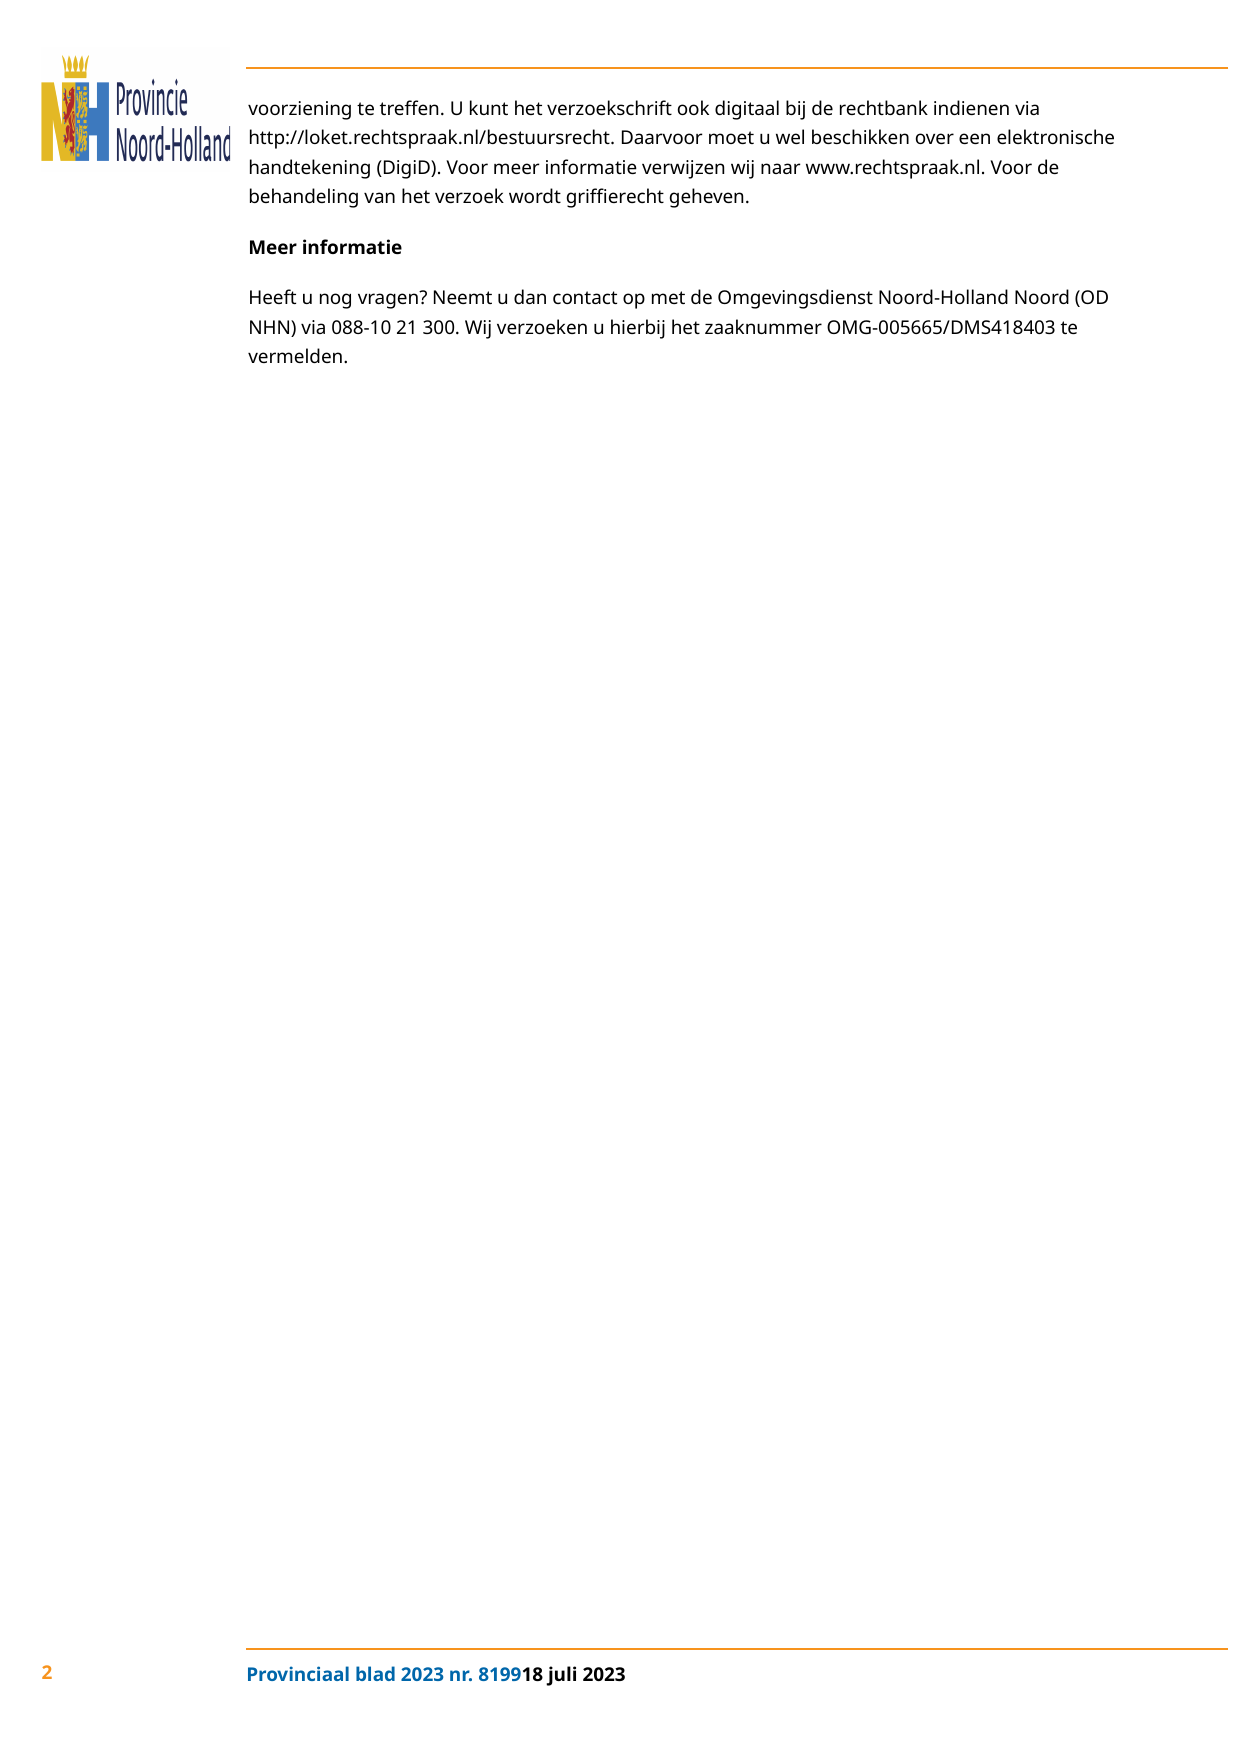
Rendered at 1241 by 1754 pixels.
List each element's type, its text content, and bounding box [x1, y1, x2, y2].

text Heeft u nog vragen? Neemt u dan contact op met de Omgevingsdienst Noord-Holland Noord (OD NHN) via 088-10 21 300. Wij verzoeken u hierbij het zaaknummer OMG-005665/DMS418403 te vermelden. [248, 284, 1152, 369]
picture [41, 47, 231, 172]
text Meer informatie [248, 234, 1152, 260]
text voorziening te treffen. U kunt het verzoekschrift ook digitaal bij de rechtbank indienen via http://loket.rechtspraak.nl/bestuursrecht. Daarvoor moet u wel beschikken over een elektronische handtekening (DigiD). Voor meer informatie verwijzen wij naar www.rechtspraak.nl. Voor de behandeling van het verzoek wordt griffierecht geheven. [248, 95, 1152, 209]
